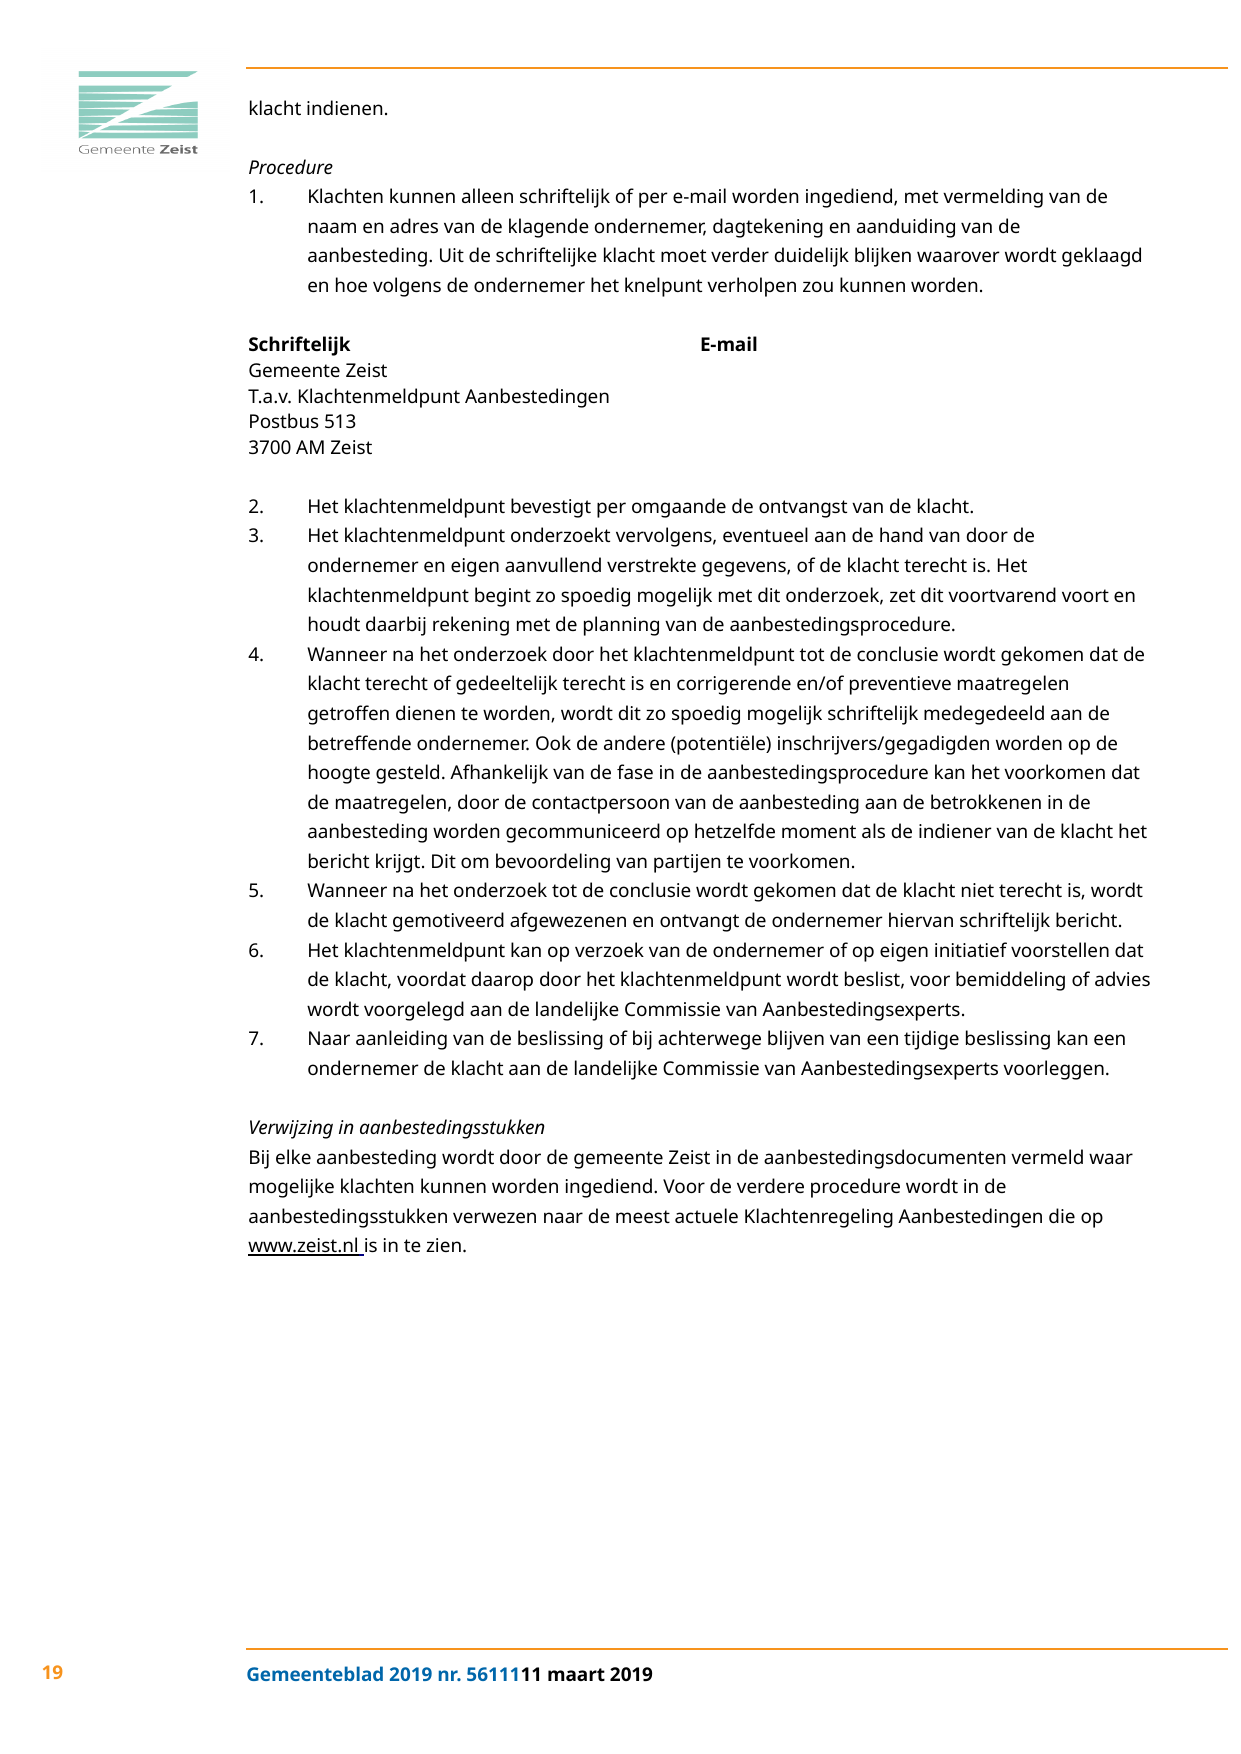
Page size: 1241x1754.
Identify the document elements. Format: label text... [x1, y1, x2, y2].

table_cell [700, 409, 1152, 434]
table_header E-mail [700, 332, 1152, 357]
table_cell Postbus 513 [248, 409, 700, 434]
text Bij elke aanbesteding wordt door de gemeente Zeist in de aanbestedingsdocumenten vermeld waar mogelijke klachten kunnen worden ingediend. Voor de verdere procedure wordt in de aanbestedingsstukken verwezen naar de meest actuele Klachtenregeling Aanbestedingen die op [248, 1144, 1152, 1229]
list Het klachtenmeldpunt kan op verzoek van de ondernemer of op eigen initiatief voorstellen dat de klacht, voordat daarop door het klachtenmeldpunt wordt beslist, voor bemiddeling of advies wordt voorgelegd aan de landelijke Commissie van Aanbestedingsexperts. [248, 937, 1152, 1022]
list Het klachtenmeldpunt bevestigt per omgaande de ontvangst van de klacht. [248, 493, 1152, 519]
text Verwijzing in aanbestedingsstukken [248, 1114, 1152, 1140]
table_cell [700, 357, 1152, 383]
list Het klachtenmeldpunt onderzoekt vervolgens, eventueel aan de hand van door de ondernemer en eigen aanvullend verstrekte gegevens, of de klacht terecht is. Het klachtenmeldpunt begint zo spoedig mogelijk met dit onderzoek, zet dit voortvarend voort en houdt daarbij rekening met de planning van de aanbestedingsprocedure. [248, 523, 1152, 637]
list Klachten kunnen alleen schriftelijk of per e-mail worden ingediend, met vermelding van de naam en adres van de klagende ondernemer, dagtekening en aanduiding van de aanbesteding. Uit de schriftelijke klacht moet verder duidelijk blijken waarover wordt geklaagd en hoe volgens de ondernemer het knelpunt verholpen zou kunnen worden. [248, 183, 1152, 298]
table_cell Gemeente Zeist [248, 357, 700, 383]
list Wanneer na het onderzoek tot de conclusie wordt gekomen dat de klacht niet terecht is, wordt de klacht gemotiveerd afgewezenen en ontvangt de ondernemer hiervan schriftelijk bericht. [248, 878, 1152, 933]
text Procedure [248, 154, 1152, 180]
table_cell [700, 383, 1152, 409]
table_cell T.a.v. Klachtenmeldpunt Aanbestedingen [248, 383, 700, 409]
table_cell [700, 435, 1152, 460]
table_header Schriftelijk [248, 332, 700, 357]
table_cell 3700 AM Zeist [248, 435, 700, 460]
text klacht indienen. [248, 95, 1152, 121]
text www.zeist.nl is in te zien. [248, 1233, 1152, 1258]
list Wanneer na het onderzoek door het klachtenmeldpunt tot de conclusie wordt gekomen dat de klacht terecht of gedeeltelijk terecht is en corrigerende en/of preventieve maatregelen getroffen dienen te worden, wordt dit zo spoedig mogelijk schriftelijk medegedeeld aan de betreffende ondernemer. Ook de andere (potentiële) inschrijvers/gegadigden worden op de hoogte gesteld. Afhankelijk van de fase in de aanbestedingsprocedure kan het voorkomen dat de maatregelen, door de contactpersoon van de aanbesteding aan de betrokkenen in de aanbesteding worden gecommuniceerd op hetzelfde moment als de indiener van de klacht het bericht krijgt. Dit om bevoordeling van partijen te voorkomen. [248, 641, 1152, 874]
list Naar aanleiding van de beslissing of bij achterwege blijven van een tijdige beslissing kan een ondernemer de klacht aan de landelijke Commissie van Aanbestedingsexperts voorleggen. [248, 1026, 1152, 1081]
picture [41, 47, 231, 172]
